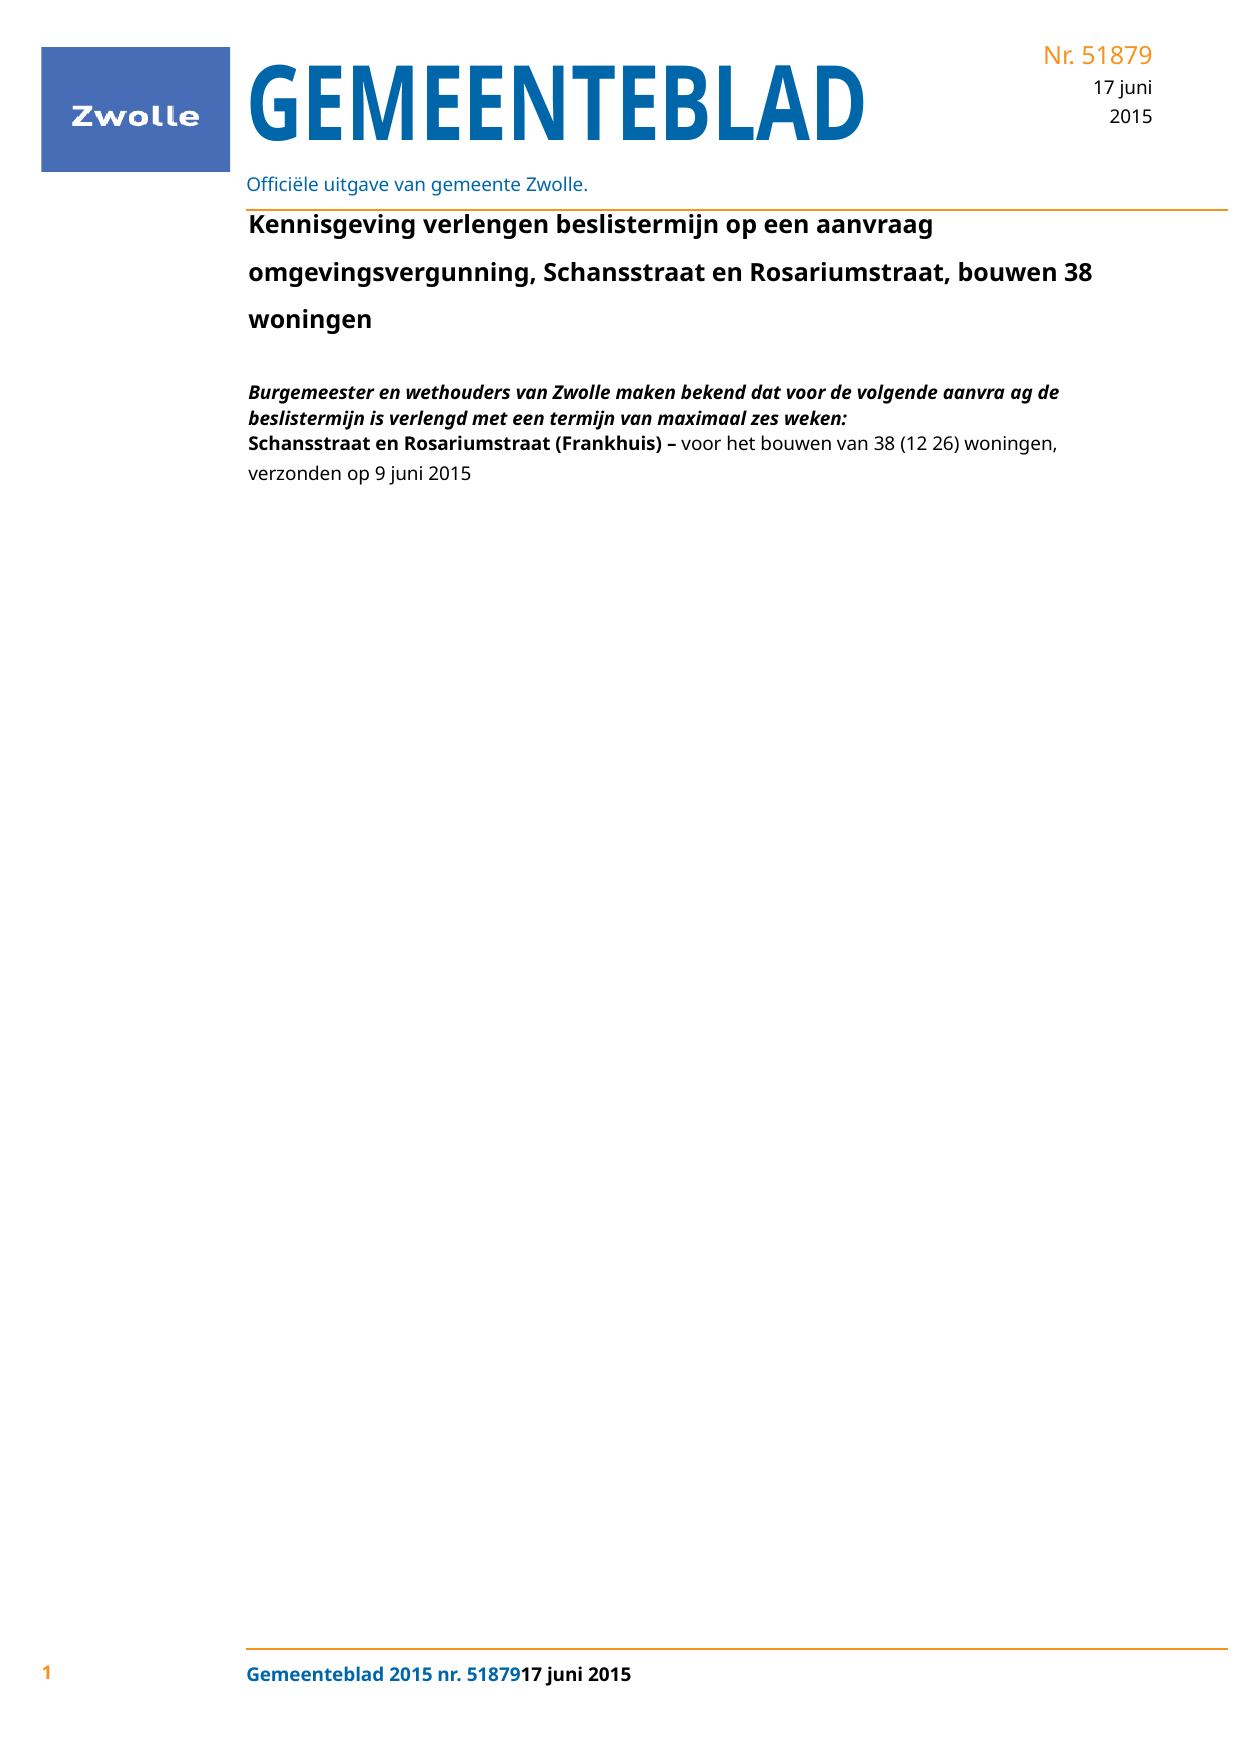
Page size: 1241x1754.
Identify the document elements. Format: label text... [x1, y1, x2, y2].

text Schansstraat en Rosariumstraat (Frankhuis) – voor het bouwen van 38 (12 26) woningen, verzonden op 9 juni 2015 [248, 431, 1152, 486]
picture [41, 47, 231, 172]
text Kennisgeving verlengen beslistermijn op een aanvraag omgevingsvergunning, Schansstraat en Rosariumstraat, bouwen 38 woningen [248, 211, 1152, 336]
text Burgemeester en wethouders van Zwolle maken bekend dat voor de volgende aanvra ag de beslistermijn is verlengd met een termijn van maximaal zes weken: [248, 379, 1152, 431]
